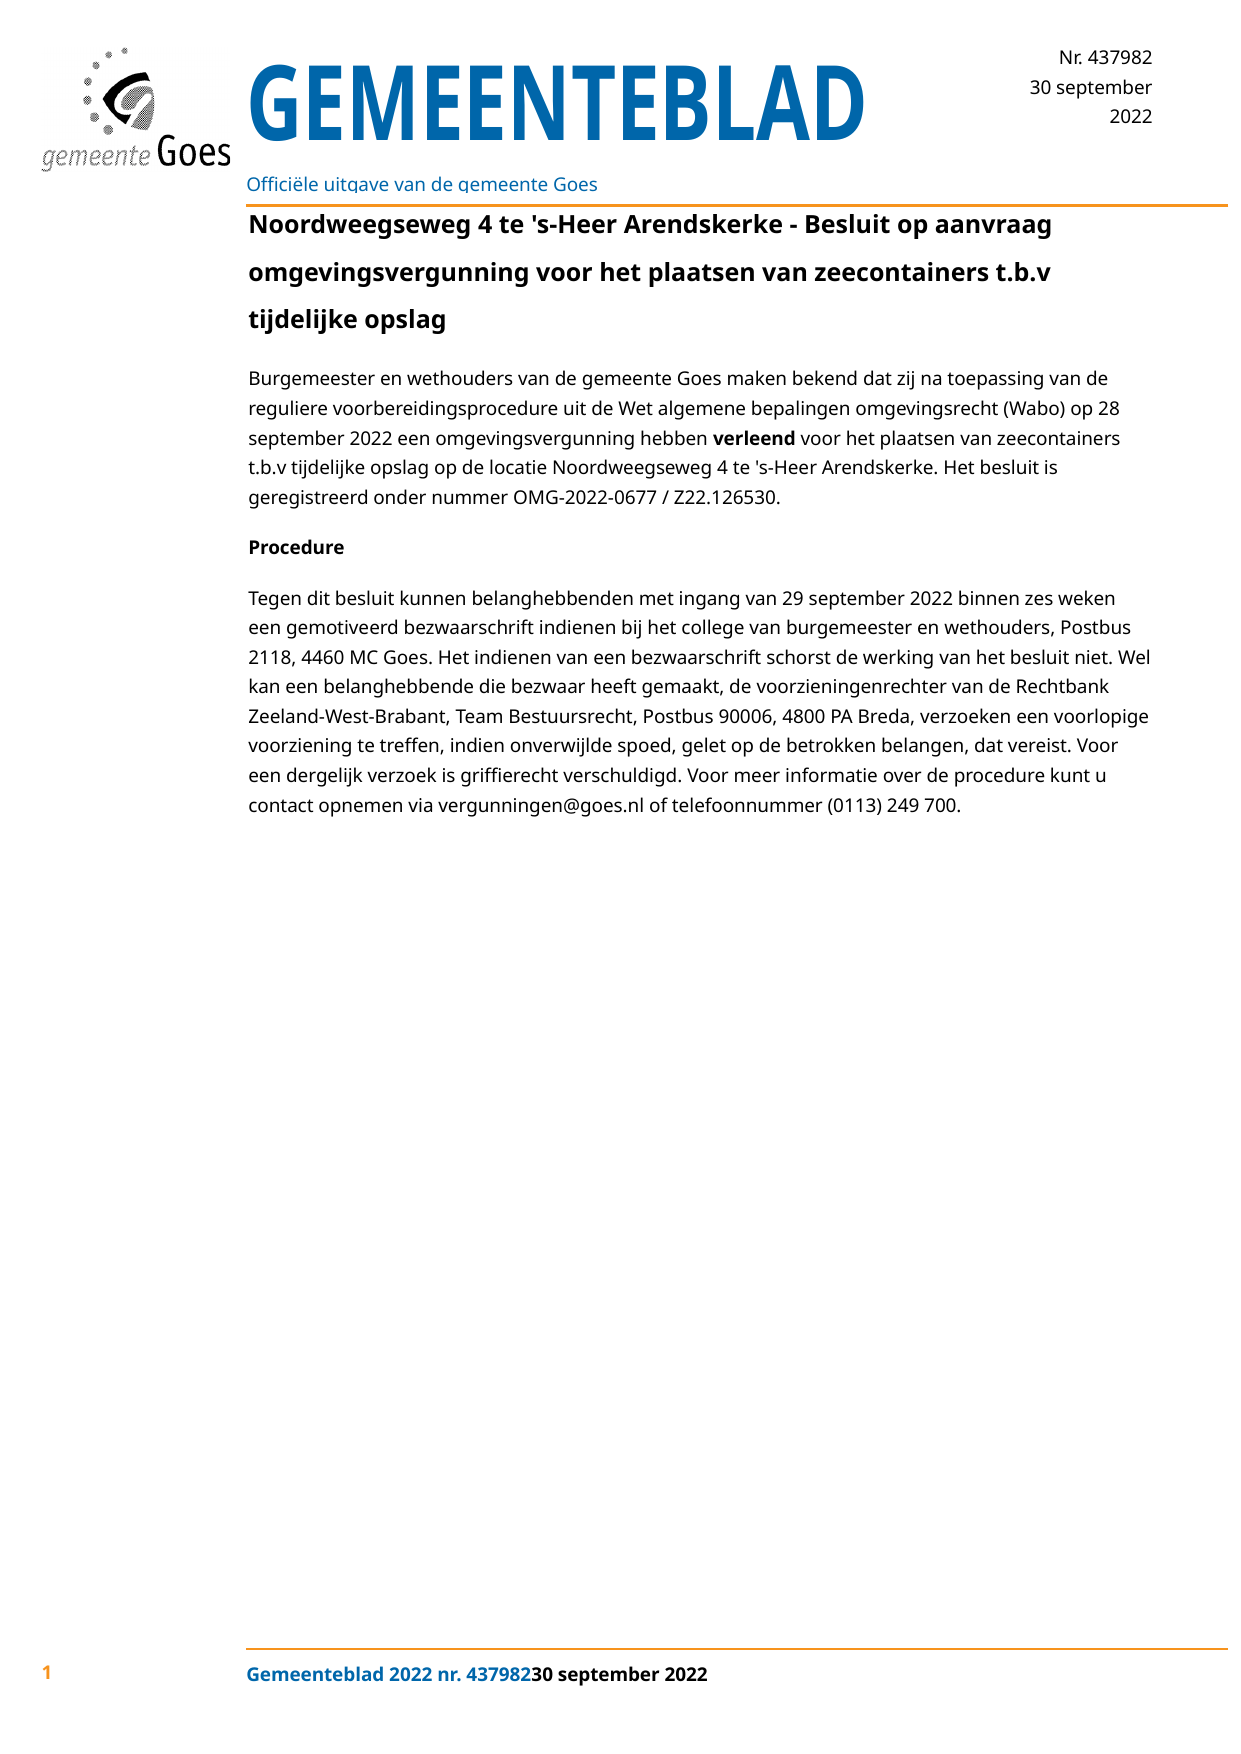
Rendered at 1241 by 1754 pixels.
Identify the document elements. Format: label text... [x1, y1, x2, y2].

text Tegen dit besluit kunnen belanghebbenden met ingang van 29 september 2022 binnen zes weken een gemotiveerd bezwaarschrift indienen bij het college van burgemeester en wethouders, Postbus 2118, 4460 MC Goes. Het indienen van een bezwaarschrift schorst de werking van het besluit niet. Wel kan een belanghebbende die bezwaar heeft gemaakt, de voorzieningenrechter van de Rechtbank Zeeland-West-Brabant, Team Bestuursrecht, Postbus 90006, 4800 PA Breda, verzoeken een voorlopige voorziening te treffen, indien onverwijlde spoed, gelet op de betrokken belangen, dat vereist. Voor een dergelijk verzoek is griffierecht verschuldigd. Voor meer informatie over de procedure kunt u contact opnemen via vergunningen@goes.nl of telefoonnummer (0113) 249 700. [248, 585, 1152, 817]
text Noordweegseweg 4 te 's-Heer Arendskerke - Besluit op aanvraag omgevingsvergunning voor het plaatsen van zeecontainers t.b.v tijdelijke opslag [248, 207, 1152, 336]
picture [41, 47, 231, 172]
text Procedure [248, 534, 1152, 560]
text Burgemeester en wethouders van de gemeente Goes maken bekend dat zij na toepassing van de reguliere voorbereidingsprocedure uit de Wet algemene bepalingen omgevingsrecht (Wabo) op 28 september 2022 een omgevingsvergunning hebben verleend voor het plaatsen van zeecontainers t.b.v tijdelijke opslag op de locatie Noordweegseweg 4 te 's-Heer Arendskerke. Het besluit is geregistreerd onder nummer OMG-2022-0677 / Z22.126530. [248, 366, 1152, 509]
